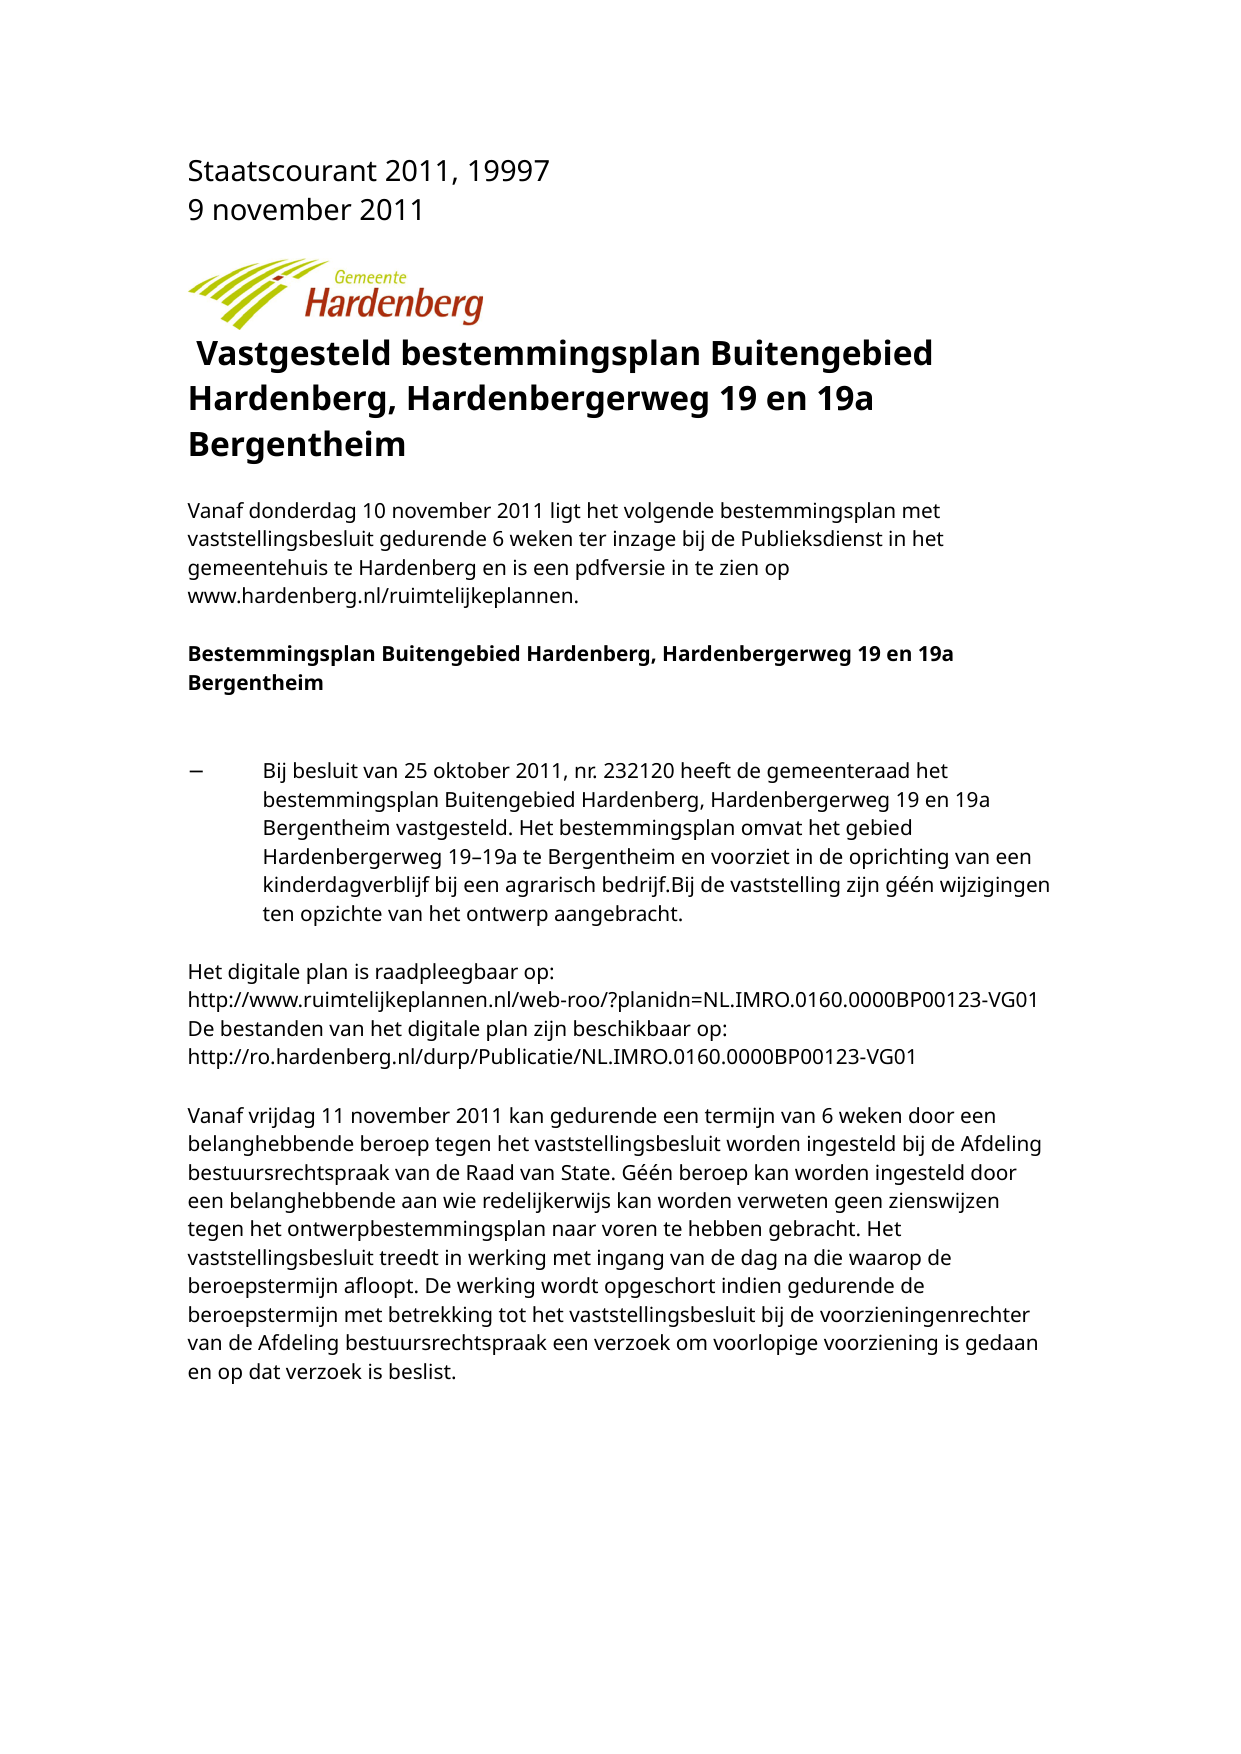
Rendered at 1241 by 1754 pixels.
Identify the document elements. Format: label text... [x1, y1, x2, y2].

text Bestemmingsplan Buitengebied Hardenberg, Hardenbergerweg 19 en 19a Bergentheim [187, 639, 1053, 696]
list Bij besluit van 25 oktober 2011, nr. 232120 heeft de gemeenteraad het bestemmingsplan Buitengebied Hardenberg, Hardenbergerweg 19 en 19a Bergentheim vastgesteld. Het bestemmingsplan omvat het gebied Hardenbergerweg 19–19a te Bergentheim en voorziet in de oprichting van een kinderdagverblijf bij een agrarisch bedrijf.Bij de vaststelling zijn géén wijzigingen ten opzichte van het ontwerp aangebracht. [187, 756, 1053, 927]
text De bestanden van het digitale plan zijn beschikbaar op: [187, 1014, 1053, 1042]
text Het digitale plan is raadpleegbaar op: [187, 957, 1053, 986]
text Vanaf vrijdag 11 november 2011 kan gedurende een termijn van 6 weken door een belanghebbende beroep tegen het vaststellingsbesluit worden ingesteld bij de Afdeling bestuursrechtspraak van de Raad van State. Géén beroep kan worden ingesteld door een belanghebbende aan wie redelijkerwijs kan worden verweten geen zienswijzen tegen het ontwerpbestemmingsplan naar voren te hebben gebracht. Het vaststellingsbesluit treedt in werking met ingang van de dag na die waarop de beroepstermijn afloopt. De werking wordt opgeschort indien gedurende de beroepstermijn met betrekking tot het vaststellingsbesluit bij de voorzieningenrechter van de Afdeling bestuursrechtspraak een verzoek om voorlopige voorziening is gedaan en op dat verzoek is beslist. [187, 1101, 1053, 1385]
text 9 november 2011 [187, 190, 1053, 229]
picture [187, 258, 484, 330]
text Staatscourant 2011, 19997 [187, 150, 1053, 190]
text http://www.ruimtelijkeplannen.nl/web-roo/?planidn=NL.IMRO.0160.0000BP00123-VG01 [187, 986, 1053, 1014]
subtitle Vastgesteld bestemmingsplan Buitengebied Hardenberg, Hardenbergerweg 19 en 19a Bergentheim [187, 271, 1053, 466]
text http://ro.hardenberg.nl/durp/Publicatie/NL.IMRO.0160.0000BP00123-VG01 [187, 1042, 1053, 1071]
text Vanaf donderdag 10 november 2011 ligt het volgende bestemmingsplan met vaststellingsbesluit gedurende 6 weken ter inzage bij de Publieksdienst in het gemeentehuis te Hardenberg en is een pdfversie in te zien op www.hardenberg.nl/ruimtelijkeplannen. [187, 496, 1053, 609]
